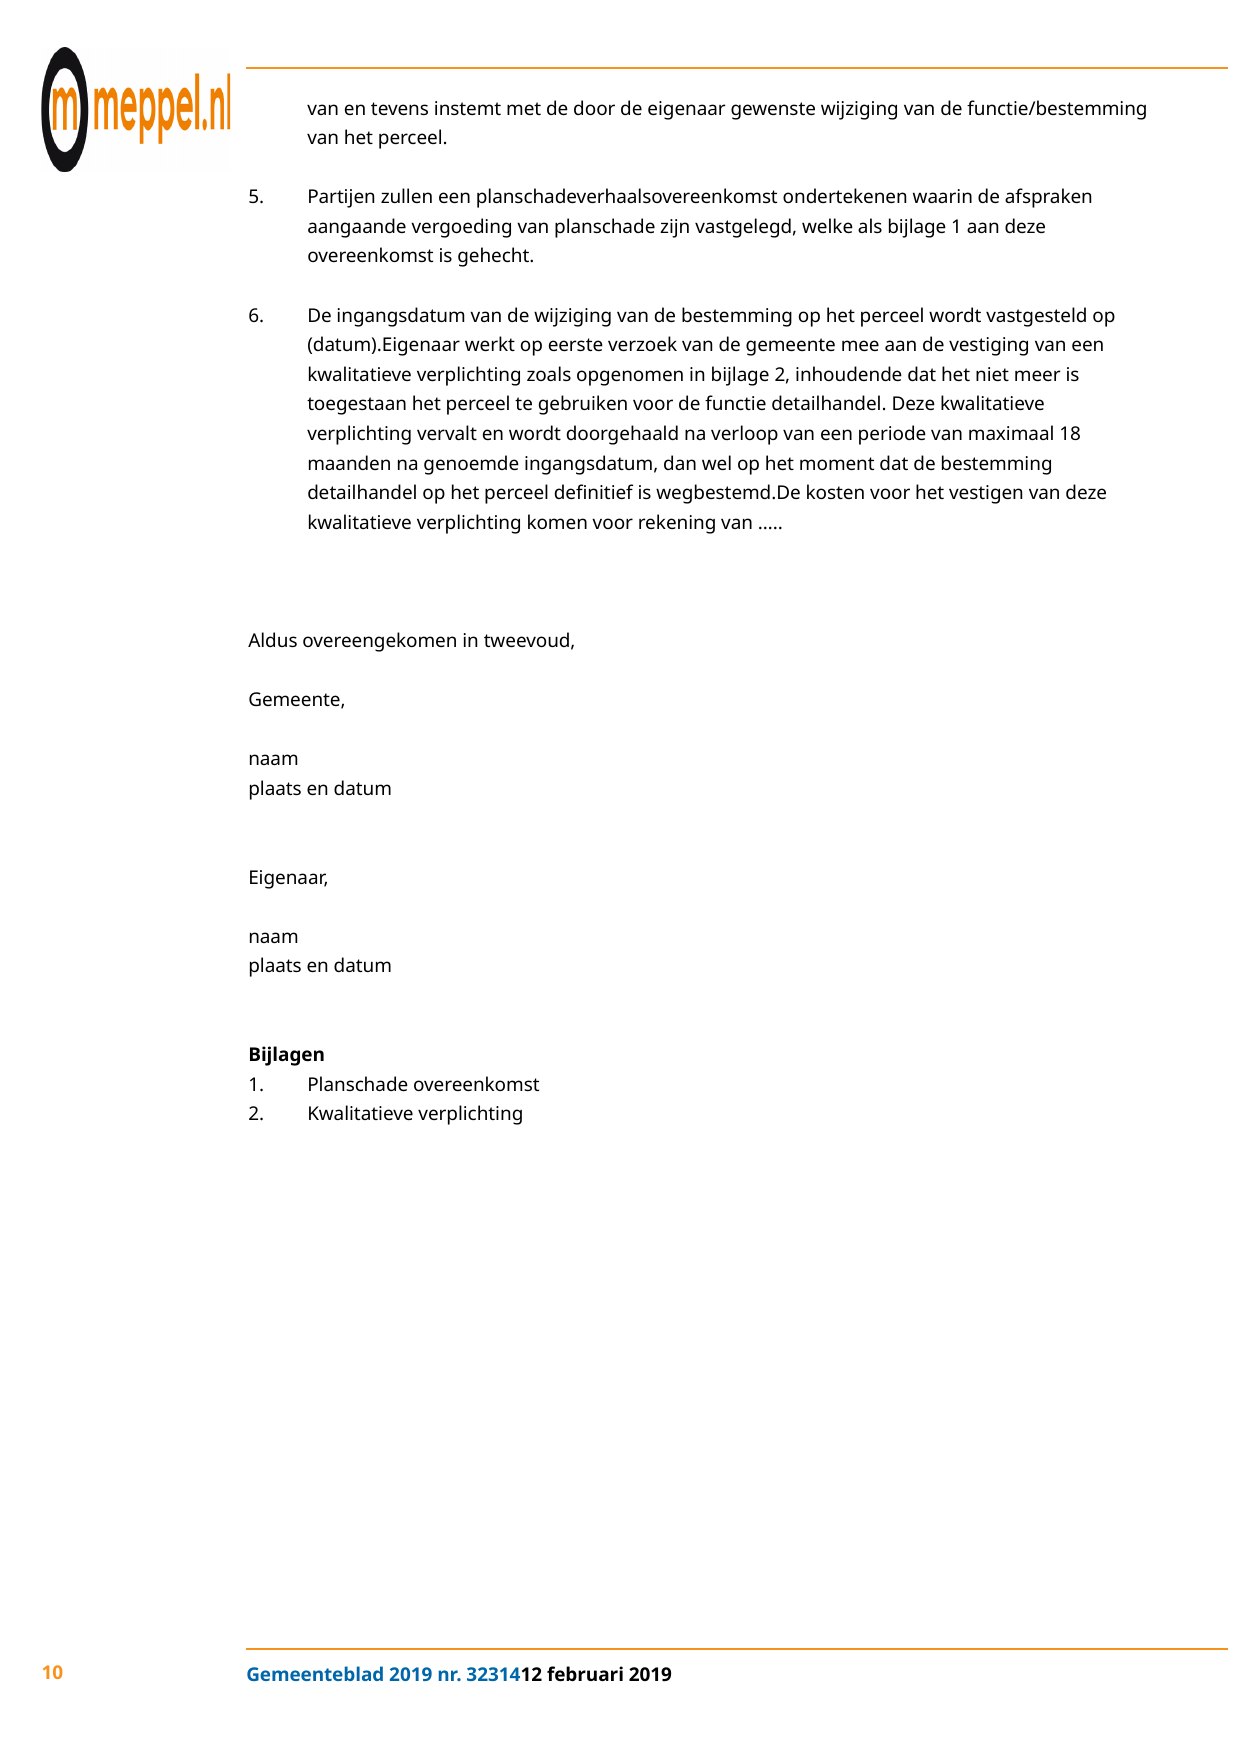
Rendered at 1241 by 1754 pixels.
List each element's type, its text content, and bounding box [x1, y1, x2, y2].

text Aldus overeengekomen in tweevoud, [248, 627, 1152, 653]
text naam [248, 923, 1152, 949]
picture [41, 47, 231, 172]
list Kwalitatieve verplichting [248, 1101, 1152, 1126]
list Planschade overeenkomst [248, 1071, 1152, 1097]
list van en tevens instemt met de door de eigenaar gewenste wijziging van de functie/bestemming van het perceel. [248, 95, 1152, 150]
text Gemeente, [248, 686, 1152, 712]
text plaats en datum [248, 775, 1152, 801]
list Partijen zullen een planschadeverhaalsovereenkomst ondertekenen waarin de afspraken aangaande vergoeding van planschade zijn vastgelegd, welke als bijlage 1 aan deze overeenkomst is gehecht. [248, 183, 1152, 268]
text naam [248, 746, 1152, 771]
list De ingangsdatum van de wijziging van de bestemming op het perceel wordt vastgesteld op (datum).Eigenaar werkt op eerste verzoek van de gemeente mee aan de vestiging van een kwalitatieve verplichting zoals opgenomen in bijlage 2, inhoudende dat het niet meer is toegestaan het perceel te gebruiken voor de functie detailhandel. Deze kwalitatieve verplichting vervalt en wordt doorgehaald na verloop van een periode van maximaal 18 maanden na genoemde ingangsdatum, dan wel op het moment dat de bestemming detailhandel op het perceel definitief is wegbestemd.De kosten voor het vestigen van deze kwalitatieve verplichting komen voor rekening van ….. [248, 302, 1152, 535]
text plaats en datum [248, 953, 1152, 978]
text Eigenaar, [248, 864, 1152, 890]
text Bijlagen [248, 1041, 1152, 1067]
